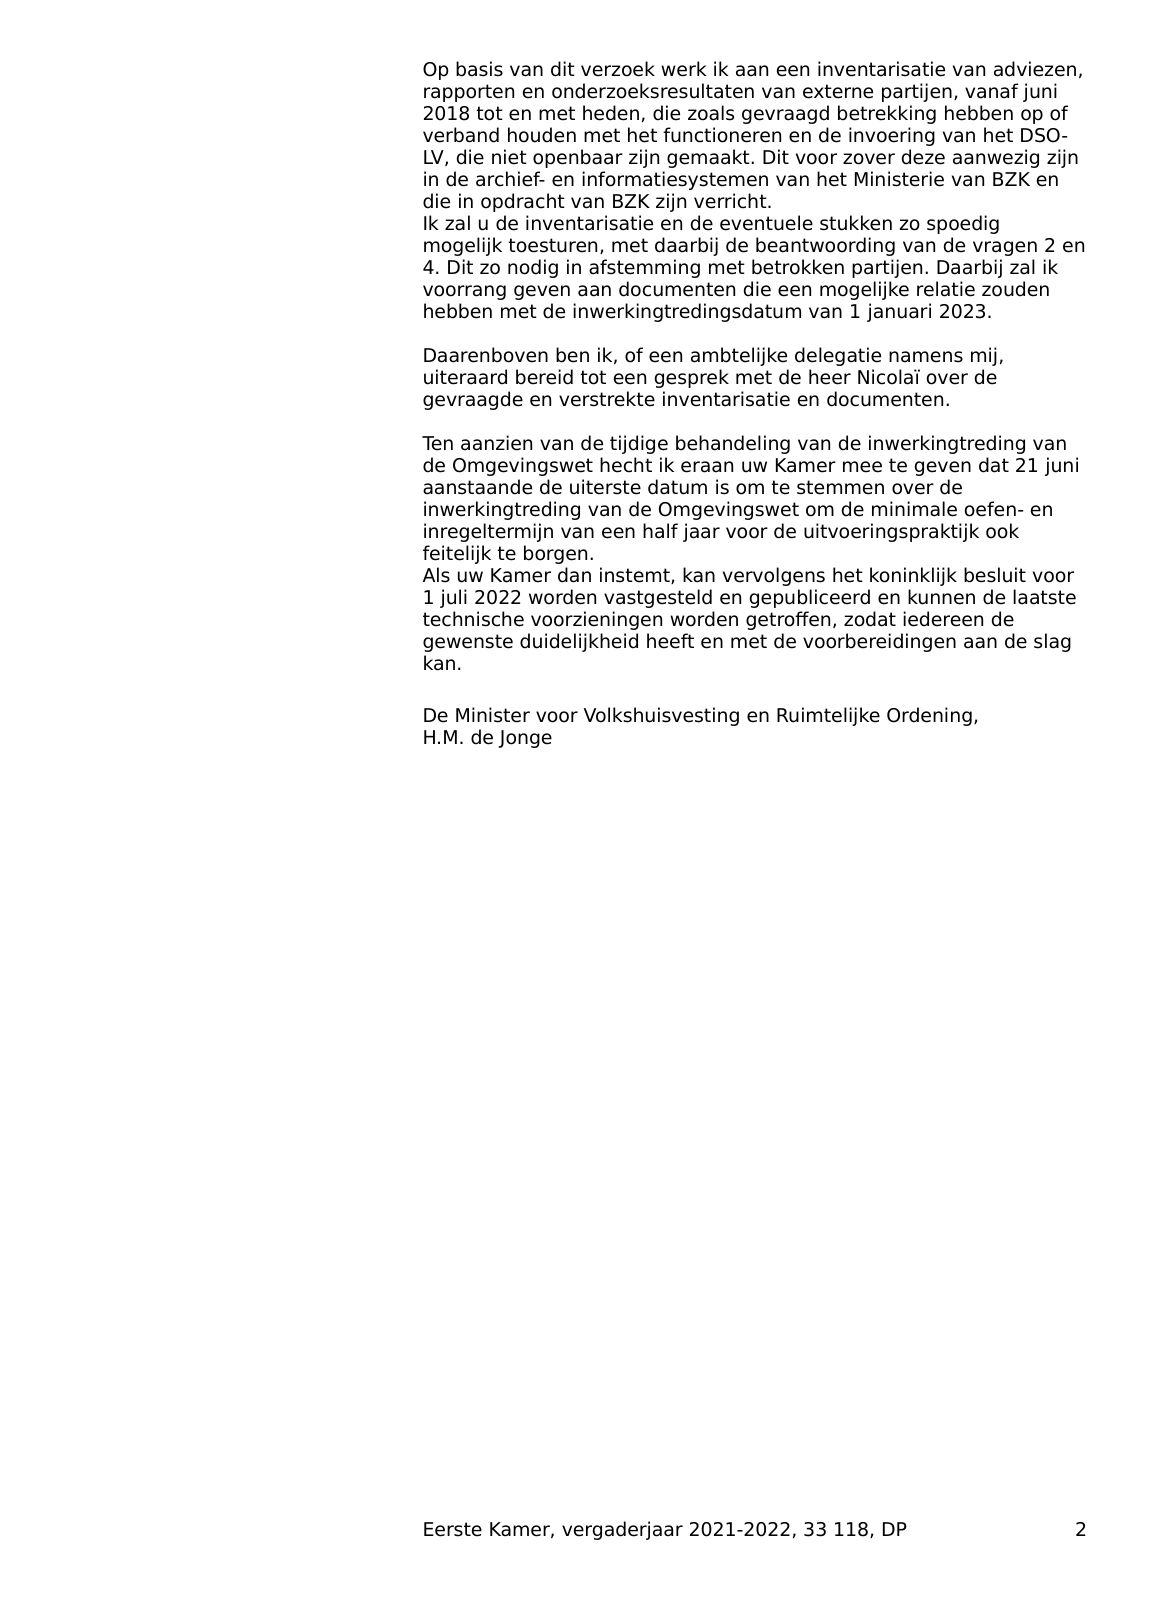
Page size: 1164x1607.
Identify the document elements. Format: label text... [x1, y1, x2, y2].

text Daarenboven ben ik, of een ambtelijke delegatie namens mij, uiteraard bereid tot een gesprek met de heer Nicolaï over de gevraagde en verstrekte inventarisatie en documenten. [422, 345, 1087, 411]
text Ten aanzien van de tijdige behandeling van de inwerkingtreding van de Omgevingswet hecht ik eraan uw Kamer mee te geven dat 21 juni aanstaande de uiterste datum is om te stemmen over de inwerkingtreding van de Omgevingswet om de minimale oefen- en inregeltermijn van een half jaar voor de uitvoeringspraktijk ook feitelijk te borgen. [422, 433, 1087, 565]
text De Minister voor Volkshuisvesting en Ruimtelijke Ordening, H.M. de Jonge [422, 705, 1087, 749]
text Als uw Kamer dan instemt, kan vervolgens het koninklijk besluit voor 1 juli 2022 worden vastgesteld en gepubliceerd en kunnen de laatste technische voorzieningen worden getroffen, zodat iedereen de gewenste duidelijkheid heeft en met de voorbereidingen aan de slag kan. [422, 565, 1087, 675]
text Op basis van dit verzoek werk ik aan een inventarisatie van adviezen, rapporten en onderzoeksresultaten van externe partijen, vanaf juni 2018 tot en met heden, die zoals gevraagd betrekking hebben op of verband houden met het functioneren en de invoering van het DSO-LV, die niet openbaar zijn gemaakt. Dit voor zover deze aanwezig zijn in de archief- en informatiesystemen van het Ministerie van BZK en die in opdracht van BZK zijn verricht. [422, 59, 1087, 213]
text Ik zal u de inventarisatie en de eventuele stukken zo spoedig mogelijk toesturen, met daarbij de beantwoording van de vragen 2 en 4. Dit zo nodig in afstemming met betrokken partijen. Daarbij zal ik voorrang geven aan documenten die een mogelijke relatie zouden hebben met de inwerkingtredingsdatum van 1 januari 2023. [422, 213, 1087, 323]
